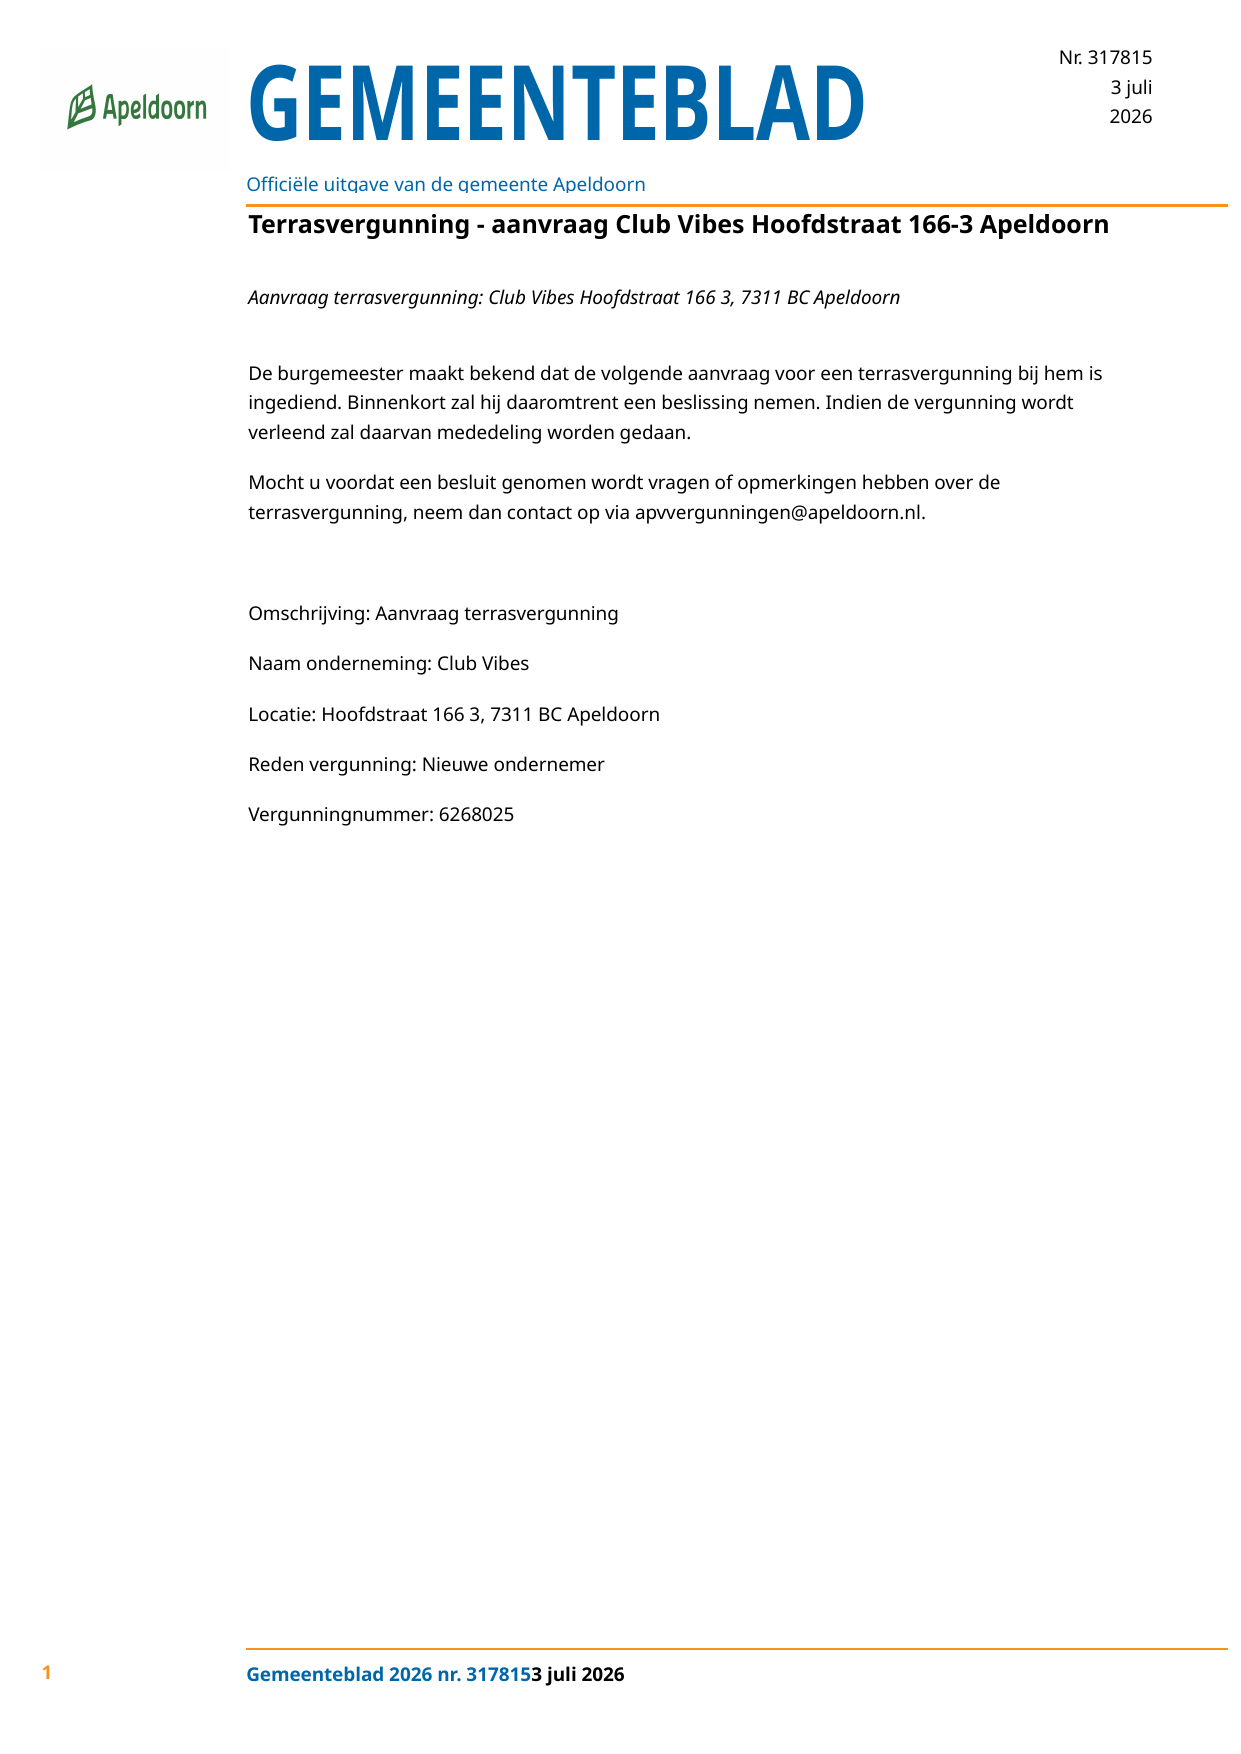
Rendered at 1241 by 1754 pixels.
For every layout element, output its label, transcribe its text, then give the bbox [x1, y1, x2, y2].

text De burgemeester maakt bekend dat de volgende aanvraag voor een terrasvergunning bij hem is ingediend. Binnenkort zal hij daaromtrent een beslissing nemen. Indien de vergunning wordt verleend zal daarvan mededeling worden gedaan. [248, 360, 1152, 445]
text Mocht u voordat een besluit genomen wordt vragen of opmerkingen hebben over de terrasvergunning, neem dan contact op via apvvergunningen@apeldoorn.nl. [248, 469, 1152, 525]
text Terrasvergunning - aanvraag Club Vibes Hoofdstraat 166-3 Apeldoorn [248, 207, 1152, 241]
text Locatie: Hoofdstraat 166 3, 7311 BC Apeldoorn [248, 701, 1152, 727]
text Vergunningnummer: 6268025 [248, 802, 1152, 827]
text Omschrijving: Aanvraag terrasvergunning [248, 600, 1152, 626]
picture [41, 47, 231, 172]
text Naam onderneming: Club Vibes [248, 650, 1152, 676]
text Aanvraag terrasvergunning: Club Vibes Hoofdstraat 166 3, 7311 BC Apeldoorn [248, 284, 1152, 309]
text Reden vergunning: Nieuwe ondernemer [248, 751, 1152, 777]
